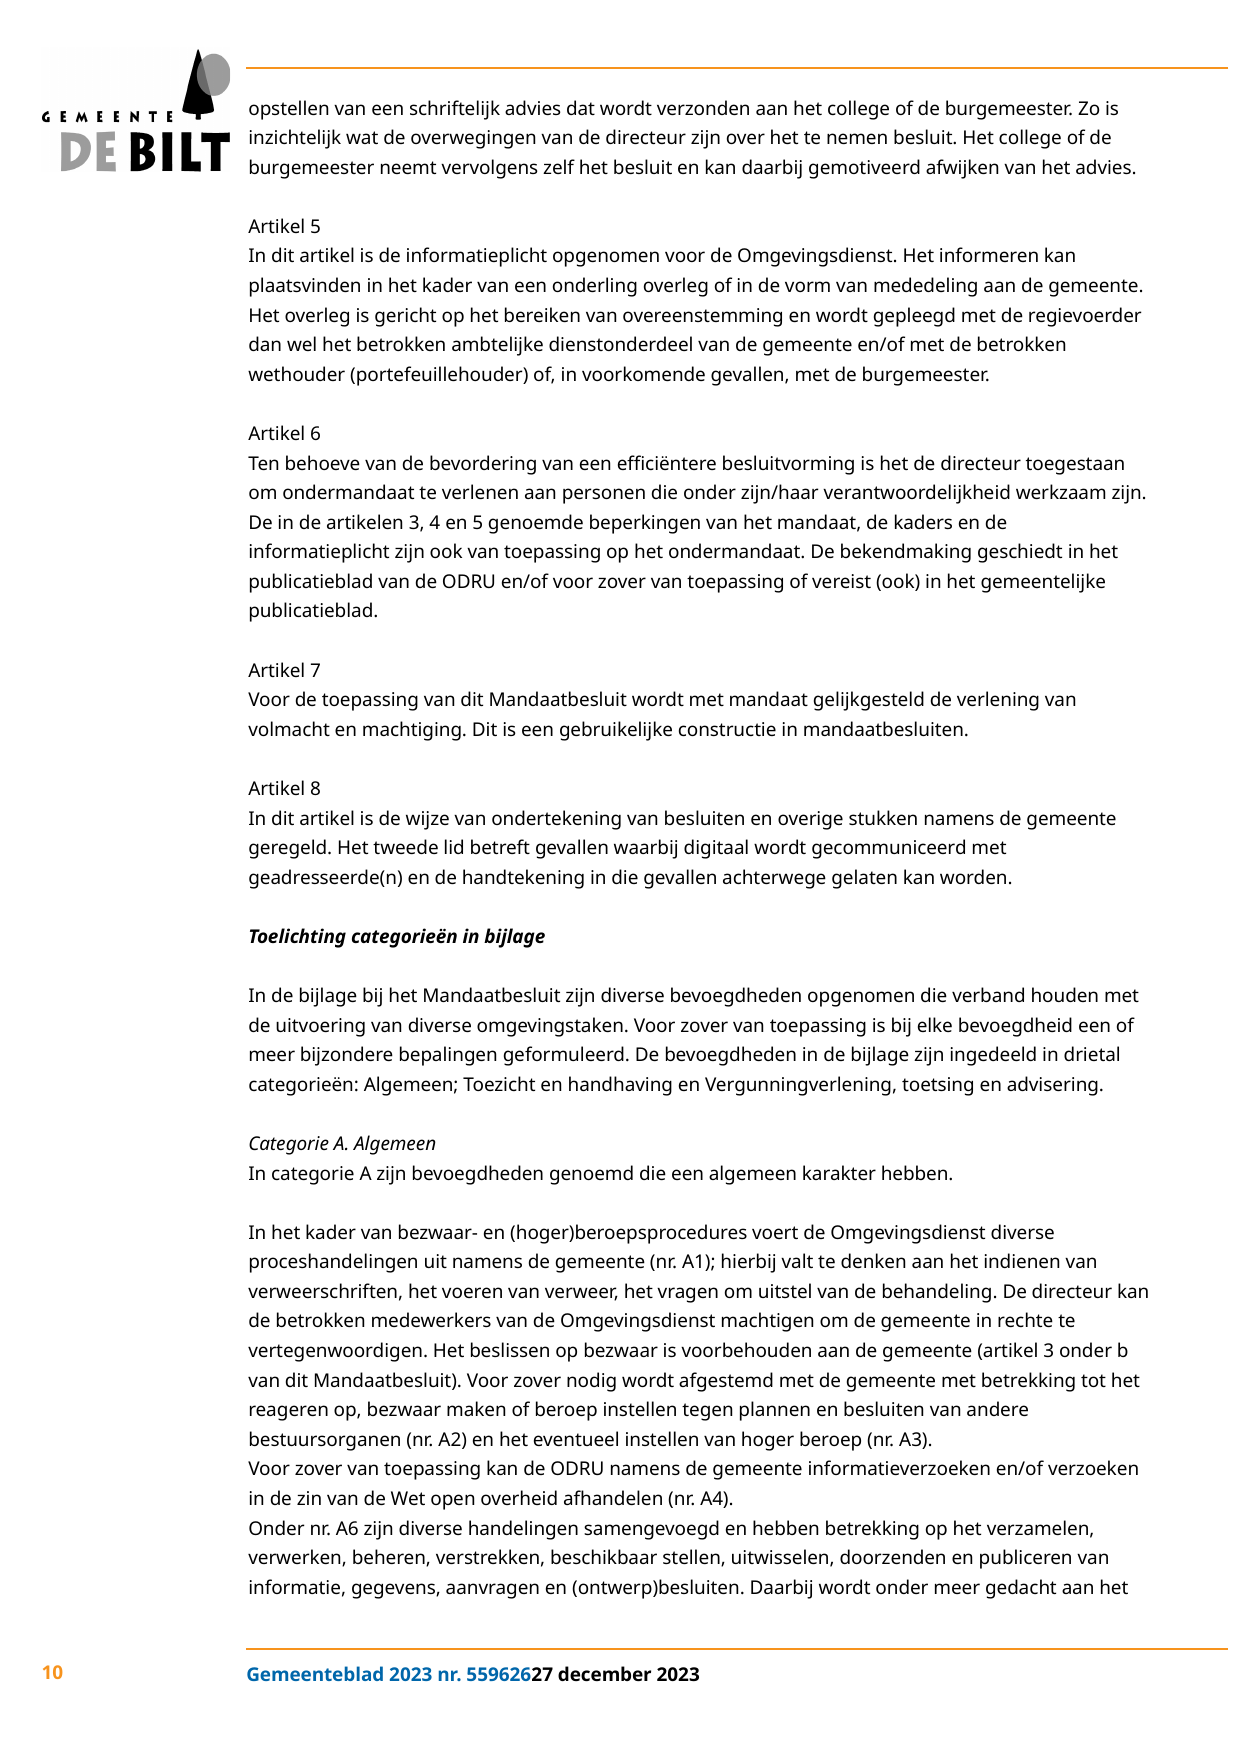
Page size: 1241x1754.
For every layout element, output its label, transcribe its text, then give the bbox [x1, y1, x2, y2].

text opstellen van een schriftelijk advies dat wordt verzonden aan het college of de burgemeester. Zo is inzichtelijk wat de overwegingen van de directeur zijn over het te nemen besluit. Het college of de burgemeester neemt vervolgens zelf het besluit en kan daarbij gemotiveerd afwijken van het advies. [248, 95, 1152, 180]
text Categorie A. Algemeen [248, 1130, 1152, 1156]
text Onder nr. A6 zijn diverse handelingen samengevoegd en hebben betrekking op het verzamelen, verwerken, beheren, verstrekken, beschikbaar stellen, uitwisselen, doorzenden en publiceren van informatie, gegevens, aanvragen en (ontwerp)besluiten. Daarbij wordt onder meer gedacht aan het [248, 1515, 1152, 1600]
picture [41, 47, 231, 172]
text In categorie A zijn bevoegdheden genoemd die een algemeen karakter hebben. [248, 1160, 1152, 1186]
text In dit artikel is de informatieplicht opgenomen voor de Omgevingsdienst. Het informeren kan plaatsvinden in het kader van een onderling overleg of in de vorm van mededeling aan de gemeente. Het overleg is gericht op het bereiken van overeenstemming en wordt gepleegd met de regievoerder dan wel het betrokken ambtelijke dienstonderdeel van de gemeente en/of met de betrokken wethouder (portefeuillehouder) of, in voorkomende gevallen, met de burgemeester. [248, 243, 1152, 387]
text Voor zover van toepassing kan de ODRU namens de gemeente informatieverzoeken en/of verzoeken in de zin van de Wet open overheid afhandelen (nr. A4). [248, 1456, 1152, 1511]
text Ten behoeve van de bevordering van een efficiëntere besluitvorming is het de directeur toegestaan om ondermandaat te verlenen aan personen die onder zijn/haar verantwoordelijkheid werkzaam zijn. De in de artikelen 3, 4 en 5 genoemde beperkingen van het mandaat, de kaders en de informatieplicht zijn ook van toepassing op het ondermandaat. De bekendmaking geschiedt in het publicatieblad van de ODRU en/of voor zover van toepassing of vereist (ook) in het gemeentelijke publicatieblad. [248, 450, 1152, 623]
text In de bijlage bij het Mandaatbesluit zijn diverse bevoegdheden opgenomen die verband houden met de uitvoering van diverse omgevingstaken. Voor zover van toepassing is bij elke bevoegdheid een of meer bijzondere bepalingen geformuleerd. De bevoegdheden in de bijlage zijn ingedeeld in drietal categorieën: Algemeen; Toezicht en handhaving en Vergunningverlening, toetsing en advisering. [248, 982, 1152, 1097]
text Voor de toepassing van dit Mandaatbesluit wordt met mandaat gelijkgesteld de verlening van volmacht en machtiging. Dit is een gebruikelijke constructie in mandaatbesluiten. [248, 686, 1152, 742]
text In dit artikel is de wijze van ondertekening van besluiten en overige stukken namens de gemeente geregeld. Het tweede lid betreft gevallen waarbij digitaal wordt gecommuniceerd met geadresseerde(n) en de handtekening in die gevallen achterwege gelaten kan worden. [248, 805, 1152, 890]
text Artikel 6 [248, 420, 1152, 446]
text In het kader van bezwaar- en (hoger)beroepsprocedures voert de Omgevingsdienst diverse proceshandelingen uit namens de gemeente (nr. A1); hierbij valt te denken aan het indienen van verweerschriften, het voeren van verweer, het vragen om uitstel van de behandeling. De directeur kan de betrokken medewerkers van de Omgevingsdienst machtigen om de gemeente in rechte te vertegenwoordigen. Het beslissen op bezwaar is voorbehouden aan de gemeente (artikel 3 onder b van dit Mandaatbesluit). Voor zover nodig wordt afgestemd met de gemeente met betrekking tot het reageren op, bezwaar maken of beroep instellen tegen plannen en besluiten van andere bestuursorganen (nr. A2) en het eventueel instellen van hoger beroep (nr. A3). [248, 1219, 1152, 1452]
text Artikel 8 [248, 775, 1152, 801]
text Toelichting categorieën in bijlage [248, 923, 1152, 949]
text Artikel 5 [248, 213, 1152, 239]
text Artikel 7 [248, 657, 1152, 683]
